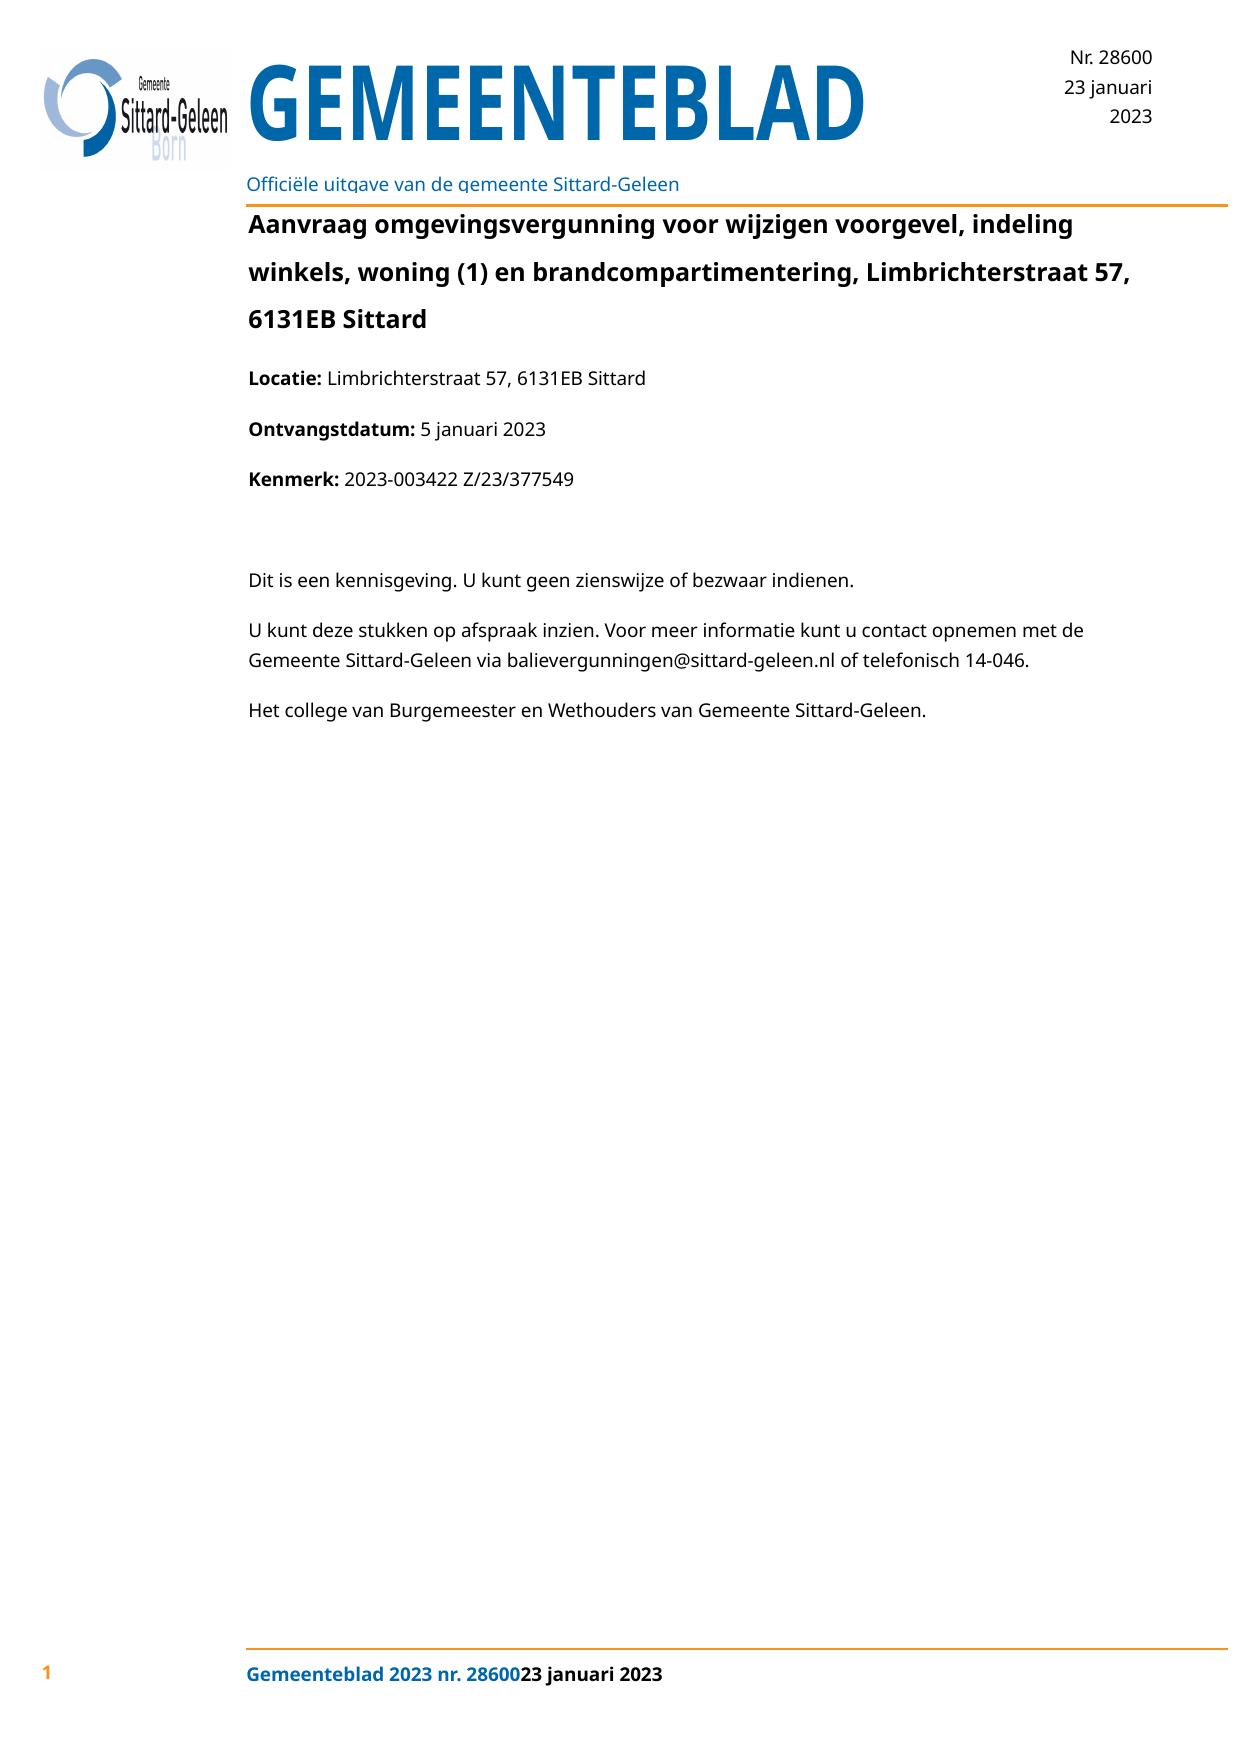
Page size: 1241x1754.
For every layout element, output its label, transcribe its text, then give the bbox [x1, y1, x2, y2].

text U kunt deze stukken op afspraak inzien. Voor meer informatie kunt u contact opnemen met de Gemeente Sittard-Geleen via balievergunningen@sittard-geleen.nl of telefonisch 14-046. [248, 618, 1152, 673]
text Aanvraag omgevingsvergunning voor wijzigen voorgevel, indeling winkels, woning (1) en brandcompartimentering, Limbrichterstraat 57, 6131EB Sittard [248, 207, 1152, 336]
text Kenmerk: 2023-003422 Z/23/377549 [248, 466, 1152, 492]
picture [41, 47, 231, 172]
text Locatie: Limbrichterstraat 57, 6131EB Sittard [248, 366, 1152, 391]
text Dit is een kennisgeving. U kunt geen zienswijze of bezwaar indienen. [248, 567, 1152, 593]
text Ontvangstdatum: 5 januari 2023 [248, 416, 1152, 442]
text Het college van Burgemeester en Wethouders van Gemeente Sittard-Geleen. [248, 698, 1152, 723]
